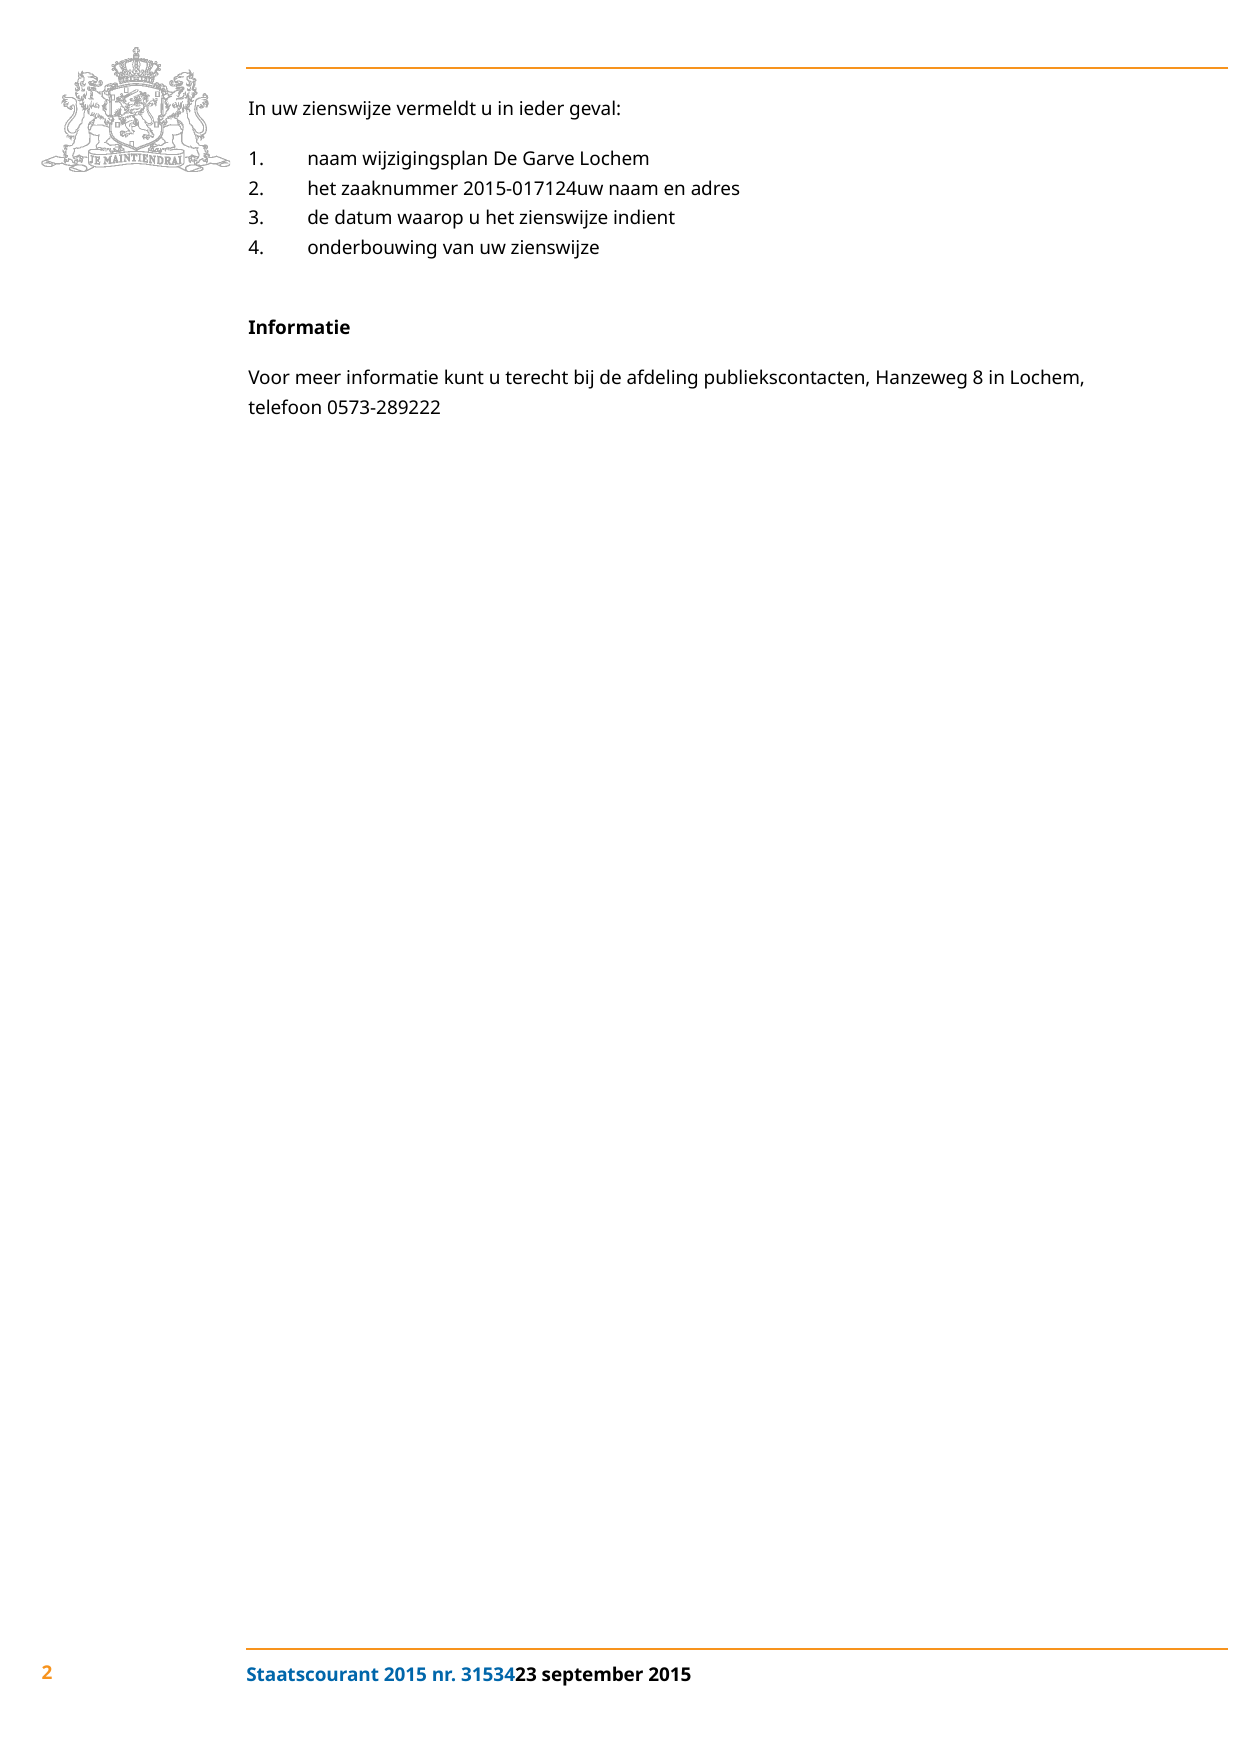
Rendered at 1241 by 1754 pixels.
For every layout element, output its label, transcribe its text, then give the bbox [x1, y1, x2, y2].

text In uw zienswijze vermeldt u in ieder geval: [248, 95, 1152, 121]
list het zaaknummer 2015-017124uw naam en adres [248, 175, 1152, 201]
list naam wijzigingsplan De Garve Lochem [248, 145, 1152, 171]
text Voor meer informatie kunt u terecht bij de afdeling publiekscontacten, Hanzeweg 8 in Lochem, telefoon 0573-289222 [248, 364, 1152, 420]
list onderbouwing van uw zienswijze [248, 234, 1152, 260]
picture [41, 47, 231, 172]
text Informatie [248, 314, 1152, 340]
list de datum waarop u het zienswijze indient [248, 204, 1152, 230]
